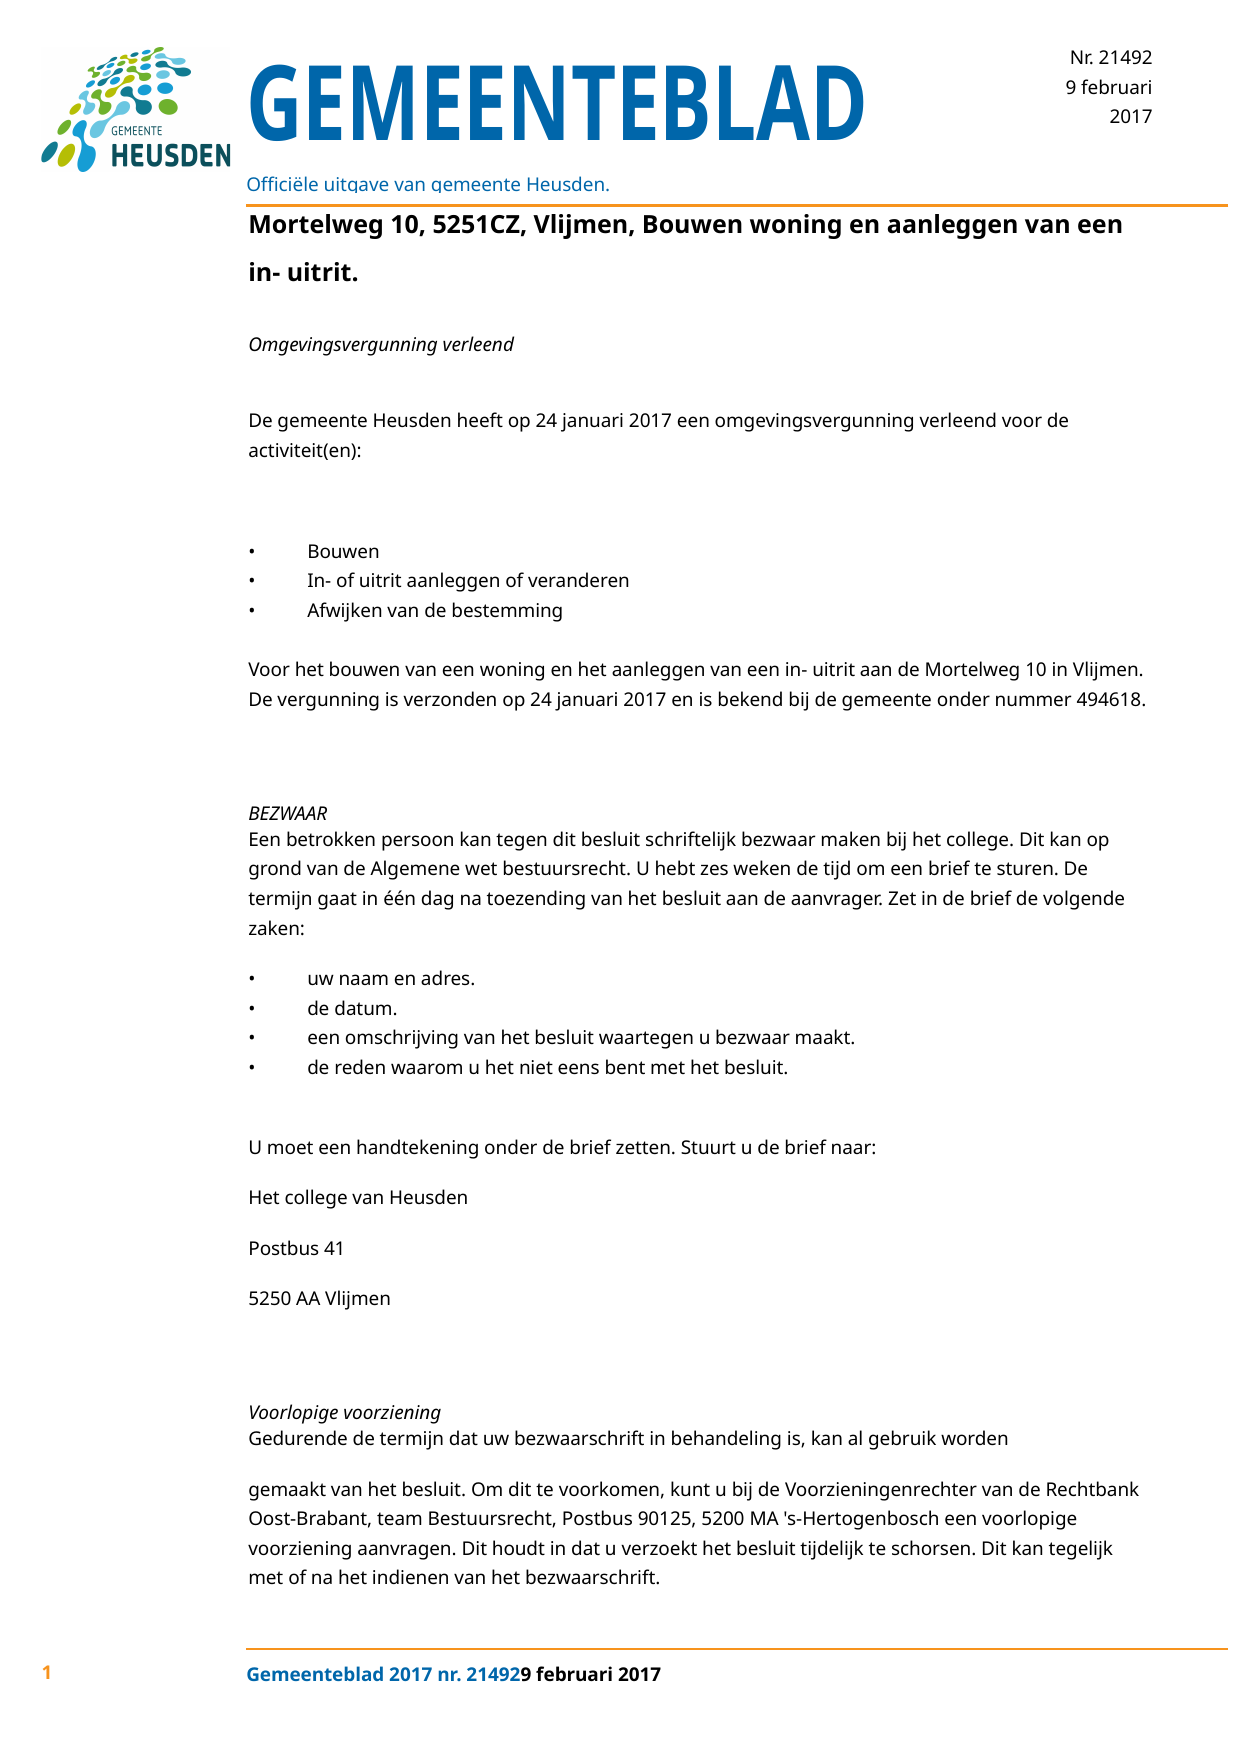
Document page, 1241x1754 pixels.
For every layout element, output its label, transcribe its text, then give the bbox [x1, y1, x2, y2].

text Voorlopige voorziening [248, 1399, 1152, 1425]
text Omgevingsvergunning verleend [248, 331, 1152, 357]
text Mortelweg 10, 5251CZ, Vlijmen, Bouwen woning en aanleggen van een in- uitrit. [248, 207, 1152, 288]
list de reden waarom u het niet eens bent met het besluit. [248, 1054, 1152, 1080]
list de datum. [248, 995, 1152, 1021]
text Postbus 41 [248, 1235, 1152, 1261]
text Gedurende de termijn dat uw bezwaarschrift in behandeling is, kan al gebruik worden [248, 1425, 1152, 1451]
list In- of uitrit aanleggen of veranderen [248, 568, 1152, 593]
text Het college van Heusden [248, 1184, 1152, 1210]
list Afwijken van de bestemming [248, 597, 1152, 623]
text U moet een handtekening onder de brief zetten. Stuurt u de brief naar: [248, 1134, 1152, 1160]
text gemaakt van het besluit. Om dit te voorkomen, kunt u bij de Voorzieningenrechter van de Rechtbank Oost-Brabant, team Bestuursrecht, Postbus 90125, 5200 MA 's-Hertogenbosch een voorlopige voorziening aanvragen. Dit houdt in dat u verzoekt het besluit tijdelijk te schorsen. Dit kan tegelijk met of na het indienen van het bezwaarschrift. [248, 1476, 1152, 1590]
text BEZWAAR [248, 800, 1152, 826]
text Voor het bouwen van een woning en het aanleggen van een in- uitrit aan de Mortelweg 10 in Vlijmen. De vergunning is verzonden op 24 januari 2017 en is bekend bij de gemeente onder nummer 494618. [248, 656, 1152, 712]
list een omschrijving van het besluit waartegen u bezwaar maakt. [248, 1024, 1152, 1050]
text De gemeente Heusden heeft op 24 januari 2017 een omgevingsvergunning verleend voor de activiteit(en): [248, 408, 1152, 463]
list uw naam en adres. [248, 965, 1152, 991]
text 5250 AA Vlijmen [248, 1285, 1152, 1311]
picture [41, 47, 231, 172]
list Bouwen [248, 538, 1152, 564]
text Een betrokken persoon kan tegen dit besluit schriftelijk bezwaar maken bij het college. Dit kan op grond van de Algemene wet bestuursrecht. U hebt zes weken de tijd om een brief te sturen. De termijn gaat in één dag na toezending van het besluit aan de aanvrager. Zet in de brief de volgende zaken: [248, 826, 1152, 941]
